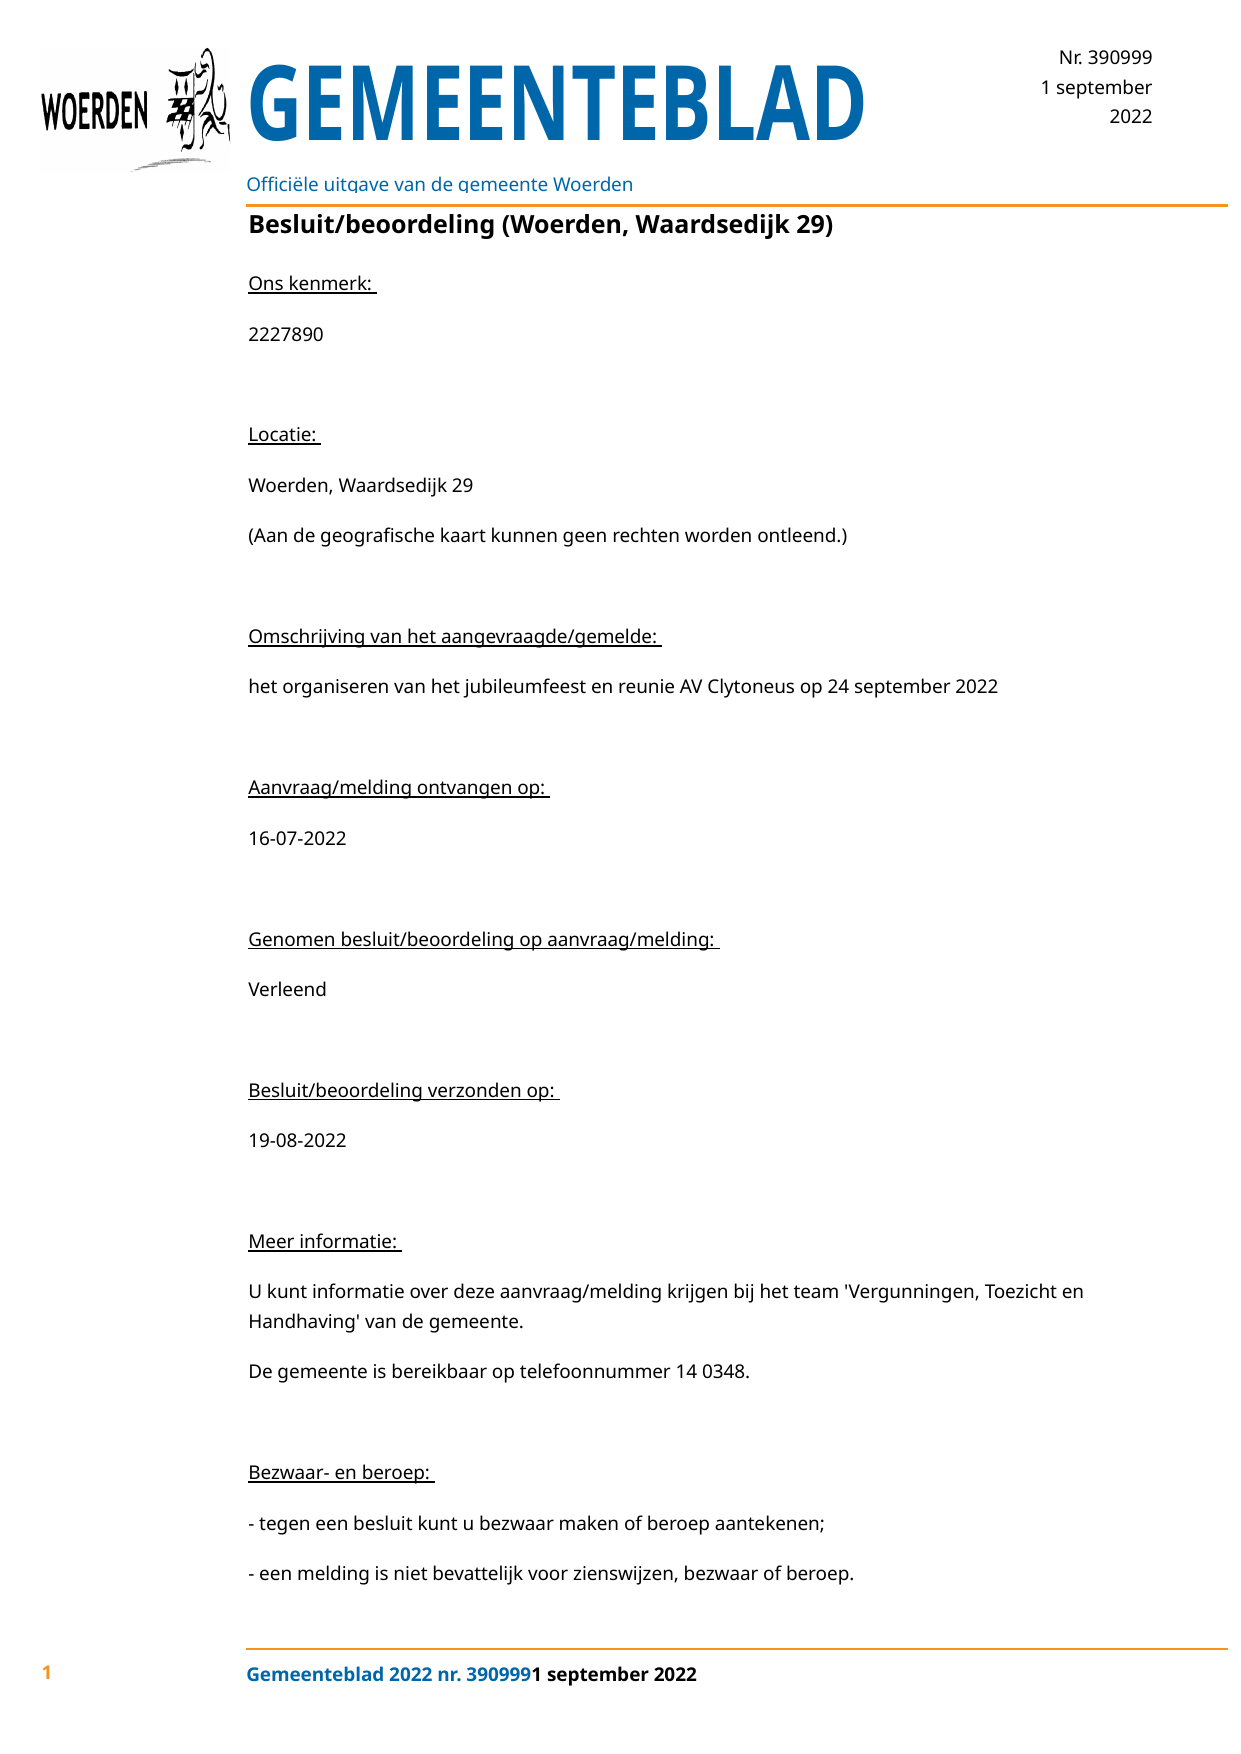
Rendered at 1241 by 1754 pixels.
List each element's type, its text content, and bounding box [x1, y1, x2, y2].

text Ons kenmerk: [248, 270, 1152, 296]
text Aanvraag/melding ontvangen op: [248, 774, 1152, 800]
text Meer informatie: [248, 1228, 1152, 1254]
text Omschrijving van het aangevraagde/gemelde: [248, 623, 1152, 649]
text Verleend [248, 976, 1152, 1002]
text (Aan de geografische kaart kunnen geen rechten worden ontleend.) [248, 522, 1152, 548]
text Locatie: [248, 422, 1152, 447]
text De gemeente is bereikbaar op telefoonnummer 14 0348. [248, 1359, 1152, 1384]
text Besluit/beoordeling (Woerden, Waardsedijk 29) [248, 207, 1152, 241]
text - een melding is niet bevattelijk voor zienswijzen, bezwaar of beroep. [248, 1560, 1152, 1586]
text - tegen een besluit kunt u bezwaar maken of beroep aantekenen; [248, 1510, 1152, 1536]
text het organiseren van het jubileumfeest en reunie AV Clytoneus op 24 september 2022 [248, 674, 1152, 699]
text Besluit/beoordeling verzonden op: [248, 1077, 1152, 1103]
text 2227890 [248, 321, 1152, 346]
text Woerden, Waardsedijk 29 [248, 472, 1152, 498]
text Bezwaar- en beroep: [248, 1459, 1152, 1485]
text 16-07-2022 [248, 825, 1152, 851]
picture [41, 47, 231, 172]
text Genomen besluit/beoordeling op aanvraag/melding: [248, 926, 1152, 951]
text U kunt informatie over deze aanvraag/melding krijgen bij het team 'Vergunningen, Toezicht en Handhaving' van de gemeente. [248, 1279, 1152, 1334]
text 19-08-2022 [248, 1127, 1152, 1153]
